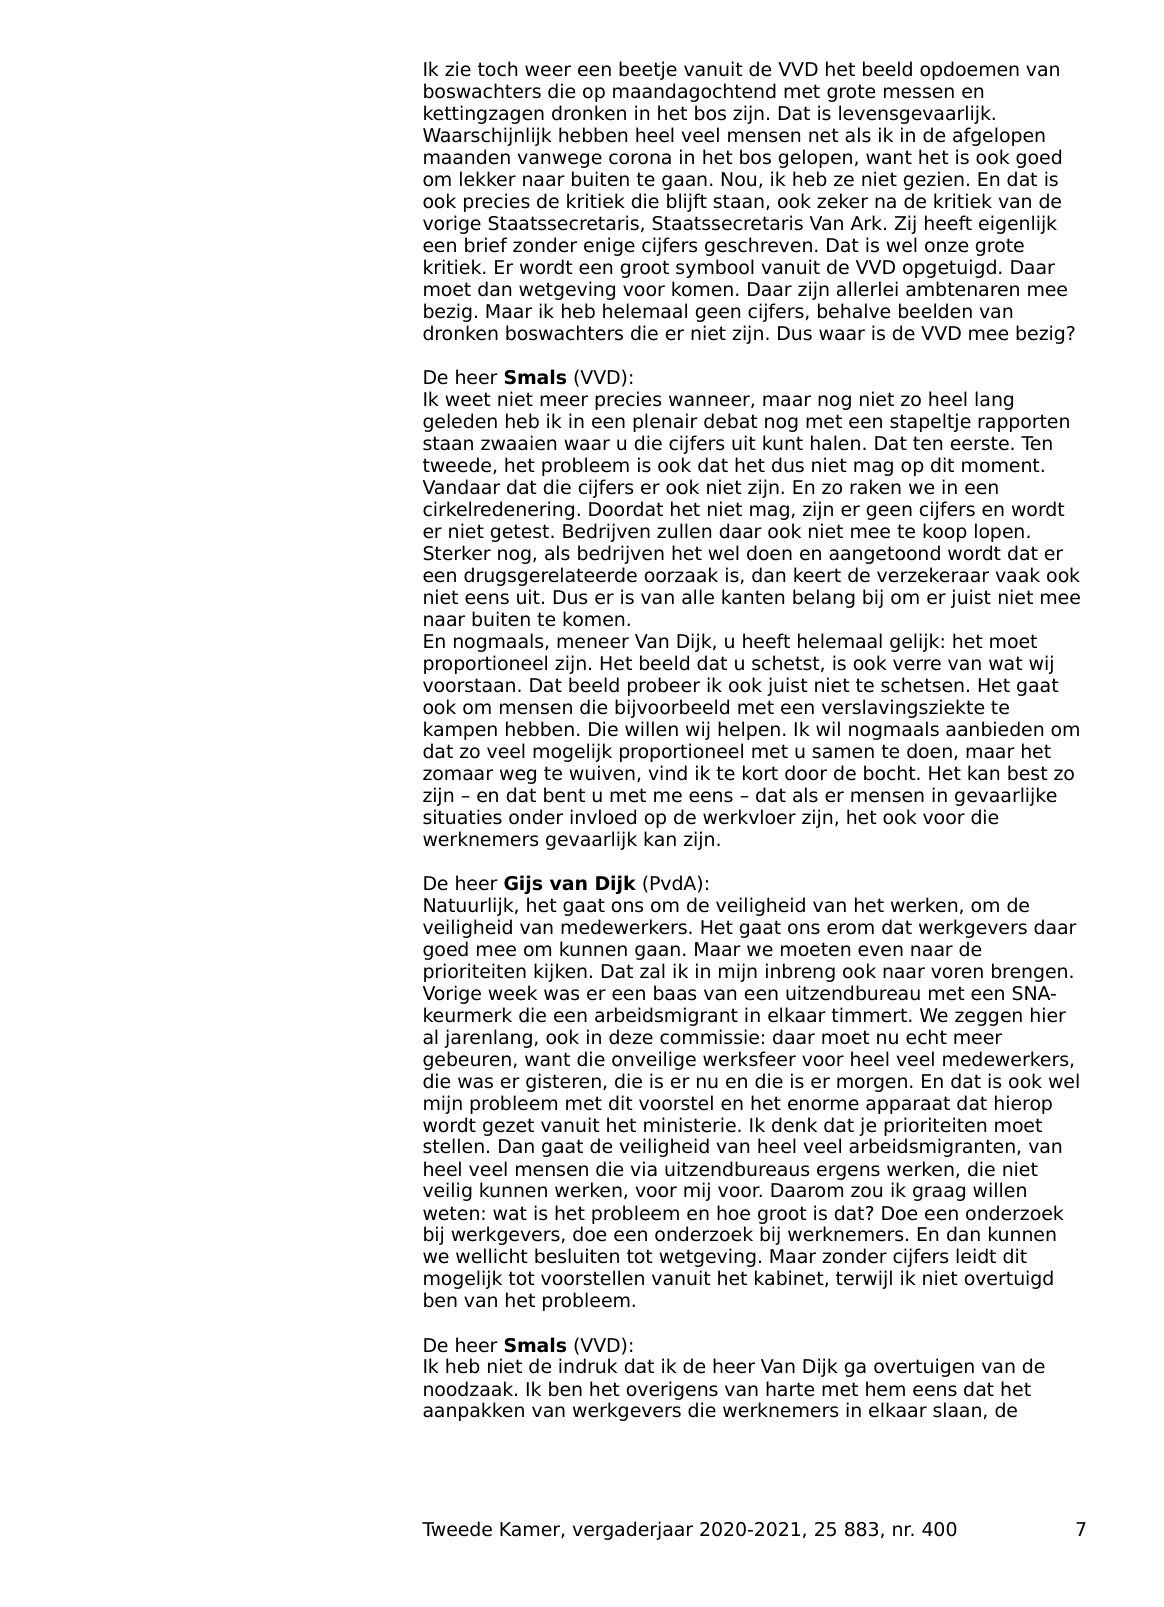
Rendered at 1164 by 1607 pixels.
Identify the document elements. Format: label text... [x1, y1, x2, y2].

text Ik zie toch weer een beetje vanuit de VVD het beeld opdoemen van boswachters die op maandagochtend met grote messen en kettingzagen dronken in het bos zijn. Dat is levensgevaarlijk. Waarschijnlijk hebben heel veel mensen net als ik in de afgelopen maanden vanwege corona in het bos gelopen, want het is ook goed om lekker naar buiten te gaan. Nou, ik heb ze niet gezien. En dat is ook precies de kritiek die blijft staan, ook zeker na de kritiek van de vorige Staatssecretaris, Staatssecretaris Van Ark. Zij heeft eigenlijk een brief zonder enige cijfers geschreven. Dat is wel onze grote kritiek. Er wordt een groot symbool vanuit de VVD opgetuigd. Daar moet dan wetgeving voor komen. Daar zijn allerlei ambtenaren mee bezig. Maar ik heb helemaal geen cijfers, behalve beelden van dronken boswachters die er niet zijn. Dus waar is de VVD mee bezig? [422, 59, 1087, 345]
text De heer Gijs van Dijk (PvdA): [422, 873, 1087, 895]
text De heer Smals (VVD): [422, 1334, 1087, 1356]
text Ik heb niet de indruk dat ik de heer Van Dijk ga overtuigen van de noodzaak. Ik ben het overigens van harte met hem eens dat het aanpakken van werkgevers die werknemers in elkaar slaan, de [422, 1356, 1087, 1422]
text Natuurlijk, het gaat ons om de veiligheid van het werken, om de veiligheid van medewerkers. Het gaat ons erom dat werkgevers daar goed mee om kunnen gaan. Maar we moeten even naar de prioriteiten kijken. Dat zal ik in mijn inbreng ook naar voren brengen. Vorige week was er een baas van een uitzendbureau met een SNA-keurmerk die een arbeidsmigrant in elkaar timmert. We zeggen hier al jarenlang, ook in deze commissie: daar moet nu echt meer gebeuren, want die onveilige werksfeer voor heel veel medewerkers, die was er gisteren, die is er nu en die is er morgen. En dat is ook wel mijn probleem met dit voorstel en het enorme apparaat dat hierop wordt gezet vanuit het ministerie. Ik denk dat je prioriteiten moet stellen. Dan gaat de veiligheid van heel veel arbeidsmigranten, van heel veel mensen die via uitzendbureaus ergens werken, die niet veilig kunnen werken, voor mij voor. Daarom zou ik graag willen weten: wat is het probleem en hoe groot is dat? Doe een onderzoek bij werkgevers, doe een onderzoek bij werknemers. En dan kunnen we wellicht besluiten tot wetgeving. Maar zonder cijfers leidt dit mogelijk tot voorstellen vanuit het kabinet, terwijl ik niet overtuigd ben van het probleem. [422, 895, 1087, 1312]
text Ik weet niet meer precies wanneer, maar nog niet zo heel lang geleden heb ik in een plenair debat nog met een stapeltje rapporten staan zwaaien waar u die cijfers uit kunt halen. Dat ten eerste. Ten tweede, het probleem is ook dat het dus niet mag op dit moment. Vandaar dat die cijfers er ook niet zijn. En zo raken we in een cirkelredenering. Doordat het niet mag, zijn er geen cijfers en wordt er niet getest. Bedrijven zullen daar ook niet mee te koop lopen. Sterker nog, als bedrijven het wel doen en aangetoond wordt dat er een drugsgerelateerde oorzaak is, dan keert de verzekeraar vaak ook niet eens uit. Dus er is van alle kanten belang bij om er juist niet mee naar buiten te komen. [422, 389, 1087, 631]
text De heer Smals (VVD): [422, 367, 1087, 389]
text En nogmaals, meneer Van Dijk, u heeft helemaal gelijk: het moet proportioneel zijn. Het beeld dat u schetst, is ook verre van wat wij voorstaan. Dat beeld probeer ik ook juist niet te schetsen. Het gaat ook om mensen die bijvoorbeeld met een verslavingsziekte te kampen hebben. Die willen wij helpen. Ik wil nogmaals aanbieden om dat zo veel mogelijk proportioneel met u samen te doen, maar het zomaar weg te wuiven, vind ik te kort door de bocht. Het kan best zo zijn – en dat bent u met me eens – dat als er mensen in gevaarlijke situaties onder invloed op de werkvloer zijn, het ook voor die werknemers gevaarlijk kan zijn. [422, 631, 1087, 851]
